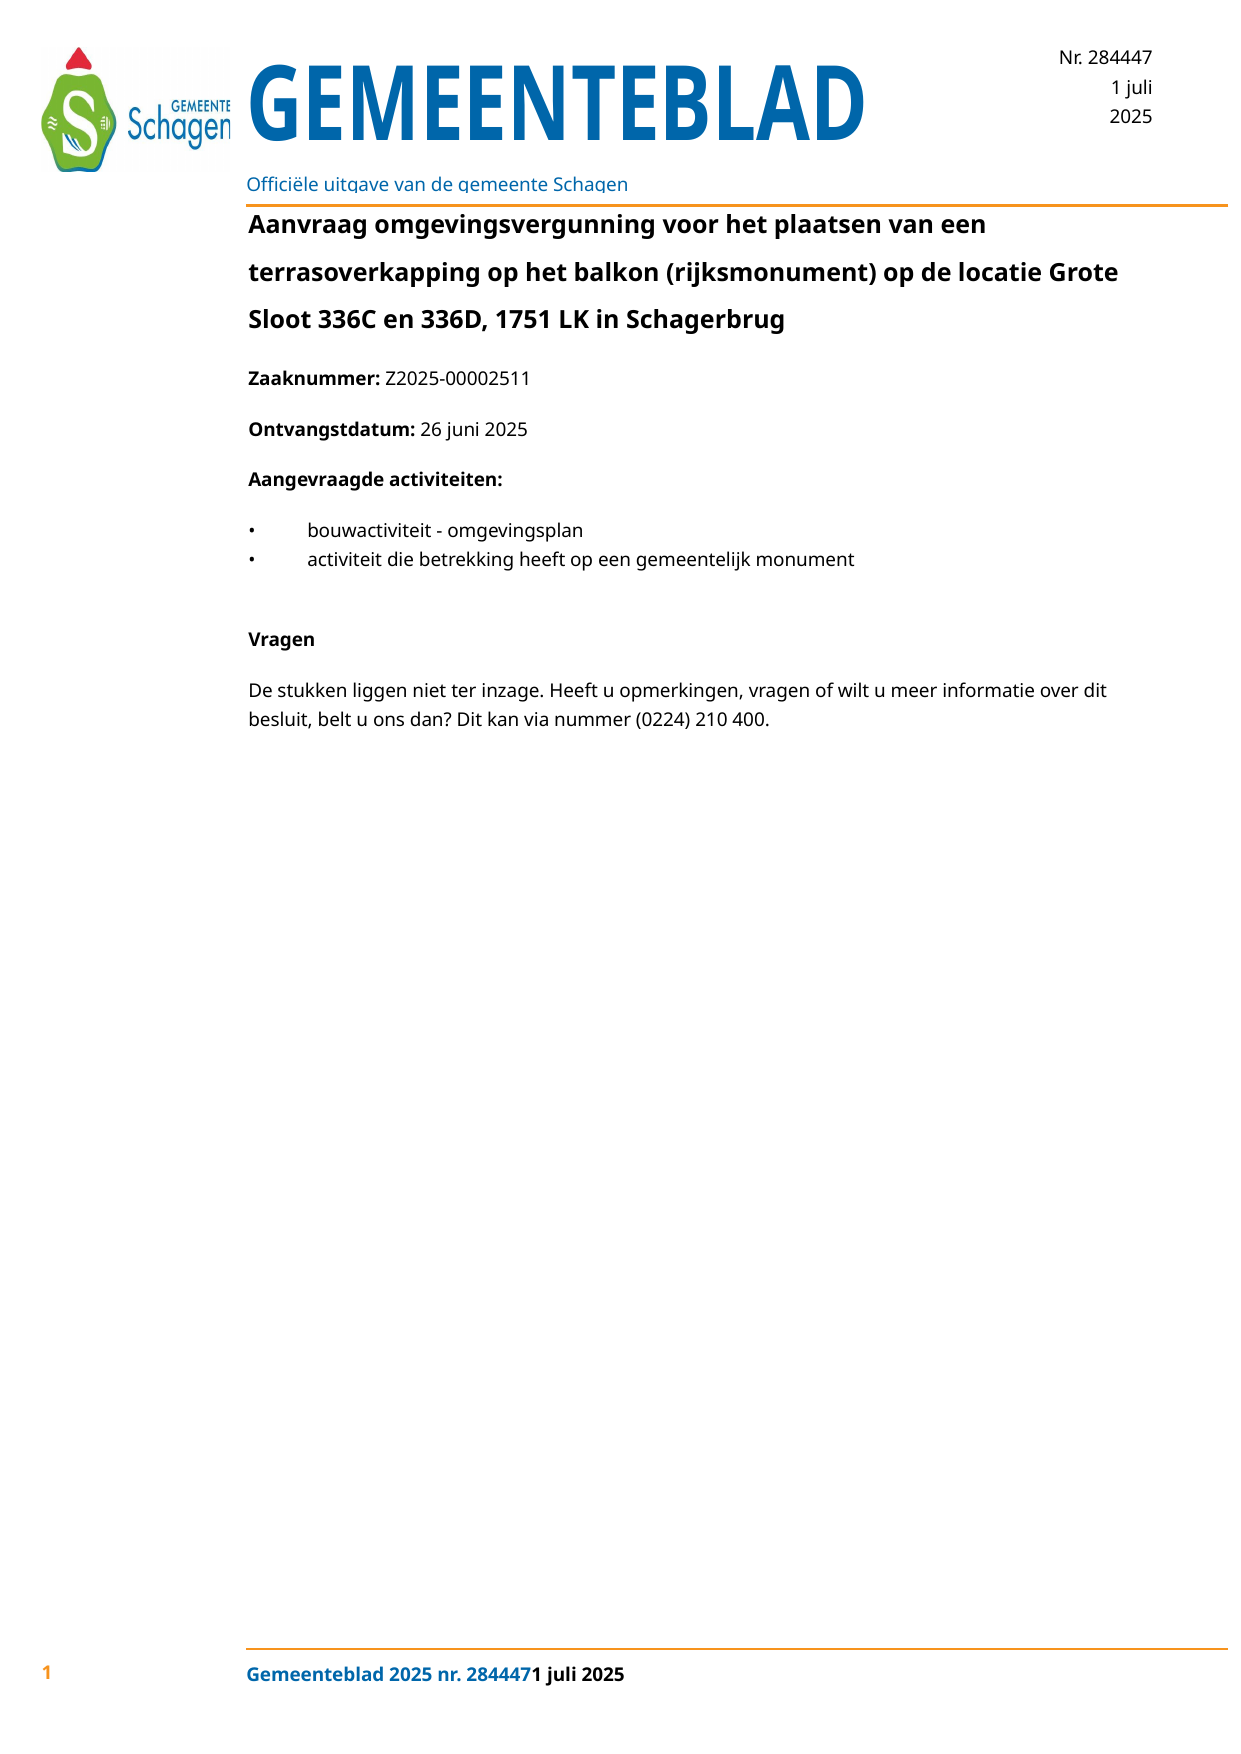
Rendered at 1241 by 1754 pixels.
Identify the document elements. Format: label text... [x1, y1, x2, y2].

text De stukken liggen niet ter inzage. Heeft u opmerkingen, vragen of wilt u meer informatie over dit besluit, belt u ons dan? Dit kan via nummer (0224) 210 400. [248, 677, 1152, 732]
text Ontvangstdatum: 26 juni 2025 [248, 416, 1152, 442]
text Aangevraagde activiteiten: [248, 466, 1152, 492]
list bouwactiviteit - omgevingsplan [248, 517, 1152, 542]
text Aanvraag omgevingsvergunning voor het plaatsen van een terrasoverkapping op het balkon (rijksmonument) op de locatie Grote Sloot 336C en 336D, 1751 LK in Schagerbrug [248, 207, 1152, 336]
text Vragen [248, 626, 1152, 652]
list activiteit die betrekking heeft op een gemeentelijk monument [248, 546, 1152, 572]
picture [41, 47, 231, 172]
text Zaaknummer: Z2025-00002511 [248, 366, 1152, 391]
